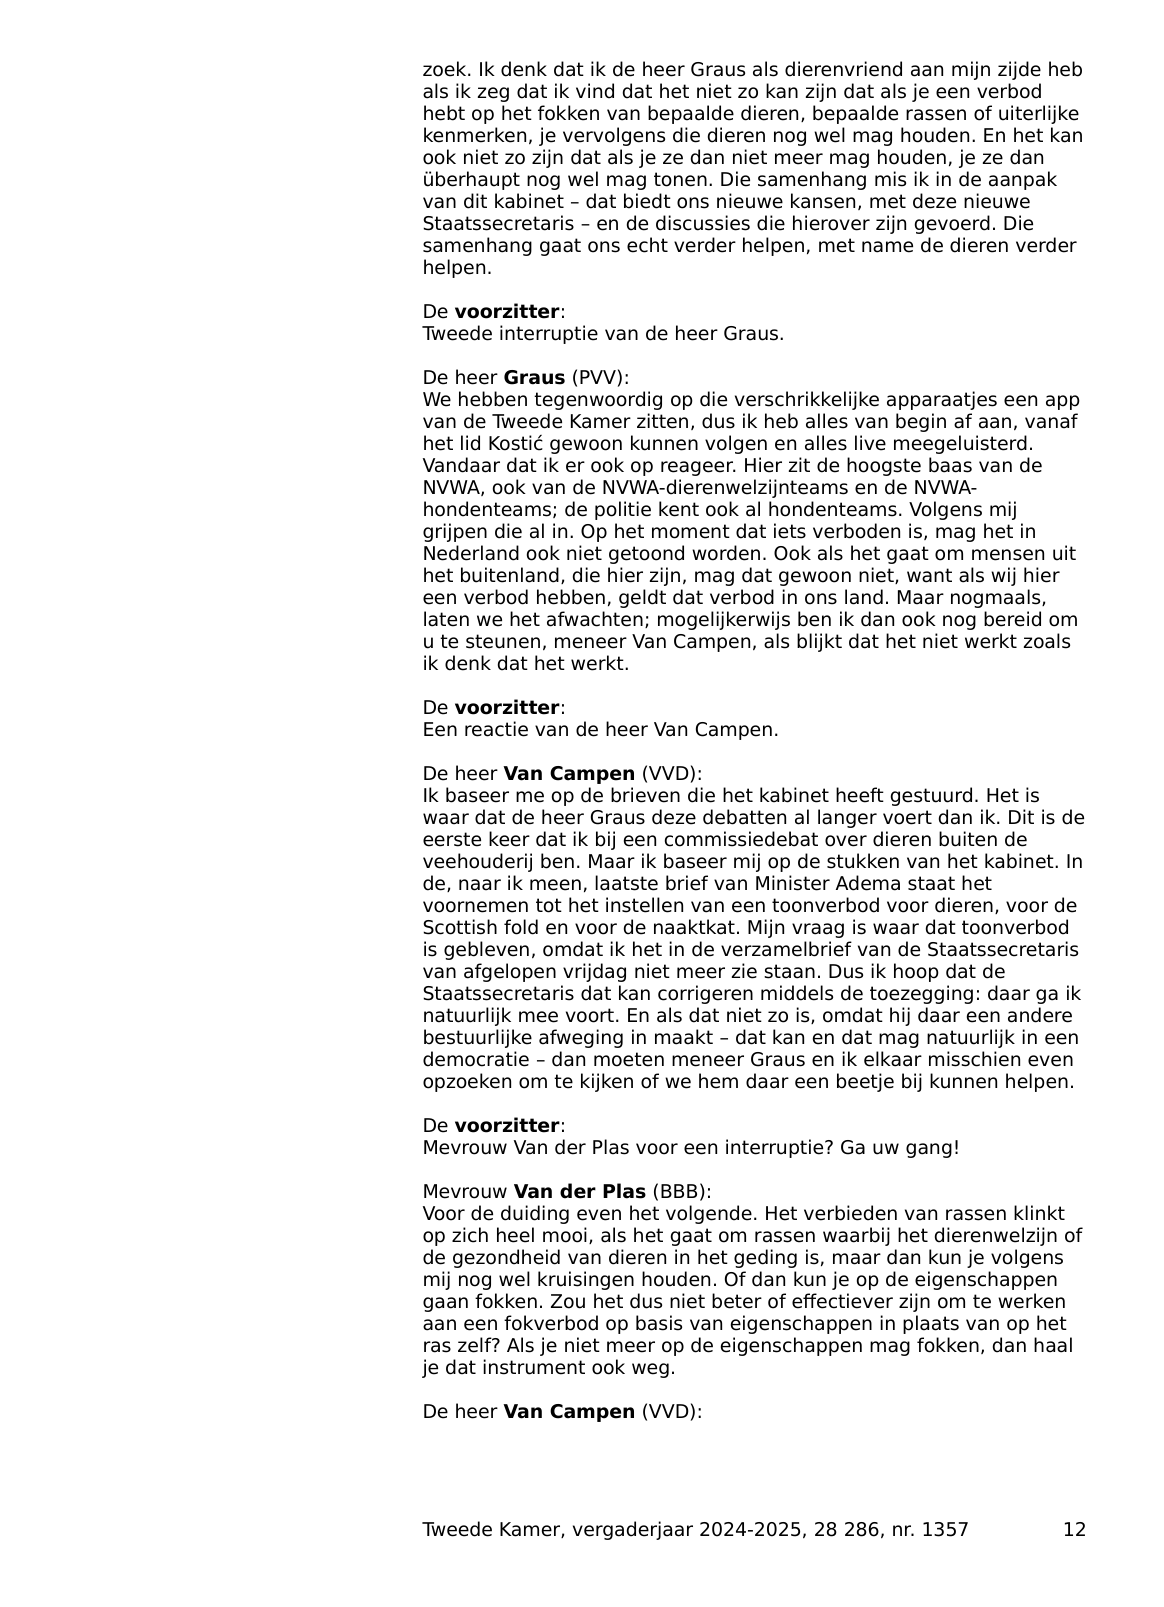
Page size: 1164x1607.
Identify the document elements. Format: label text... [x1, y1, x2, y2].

text Mevrouw Van der Plas (BBB): [422, 1181, 1087, 1203]
text De voorzitter: [422, 301, 1087, 323]
text zoek. Ik denk dat ik de heer Graus als dierenvriend aan mijn zijde heb als ik zeg dat ik vind dat het niet zo kan zijn dat als je een verbod hebt op het fokken van bepaalde dieren, bepaalde rassen of uiterlijke kenmerken, je vervolgens die dieren nog wel mag houden. En het kan ook niet zo zijn dat als je ze dan niet meer mag houden, je ze dan überhaupt nog wel mag tonen. Die samenhang mis ik in de aanpak van dit kabinet – dat biedt ons nieuwe kansen, met deze nieuwe Staatssecretaris – en de discussies die hierover zijn gevoerd. Die samenhang gaat ons echt verder helpen, met name de dieren verder helpen. [422, 59, 1087, 279]
text Mevrouw Van der Plas voor een interruptie? Ga uw gang! [422, 1137, 1087, 1159]
text Voor de duiding even het volgende. Het verbieden van rassen klinkt op zich heel mooi, als het gaat om rassen waarbij het dierenwelzijn of de gezondheid van dieren in het geding is, maar dan kun je volgens mij nog wel kruisingen houden. Of dan kun je op de eigenschappen gaan fokken. Zou het dus niet beter of effectiever zijn om te werken aan een fokverbod op basis van eigenschappen in plaats van op het ras zelf? Als je niet meer op de eigenschappen mag fokken, dan haal je dat instrument ook weg. [422, 1203, 1087, 1379]
text Ik baseer me op de brieven die het kabinet heeft gestuurd. Het is waar dat de heer Graus deze debatten al langer voert dan ik. Dit is de eerste keer dat ik bij een commissiedebat over dieren buiten de veehouderij ben. Maar ik baseer mij op de stukken van het kabinet. In de, naar ik meen, laatste brief van Minister Adema staat het voornemen tot het instellen van een toonverbod voor dieren, voor de Scottish fold en voor de naaktkat. Mijn vraag is waar dat toonverbod is gebleven, omdat ik het in de verzamelbrief van de Staatssecretaris van afgelopen vrijdag niet meer zie staan. Dus ik hoop dat de Staatssecretaris dat kan corrigeren middels de toezegging: daar ga ik natuurlijk mee voort. En als dat niet zo is, omdat hij daar een andere bestuurlijke afweging in maakt – dat kan en dat mag natuurlijk in een democratie – dan moeten meneer Graus en ik elkaar misschien even opzoeken om te kijken of we hem daar een beetje bij kunnen helpen. [422, 785, 1087, 1093]
text Een reactie van de heer Van Campen. [422, 719, 1087, 741]
text De heer Van Campen (VVD): [422, 763, 1087, 785]
text De voorzitter: [422, 1115, 1087, 1137]
text We hebben tegenwoordig op die verschrikkelijke apparaatjes een app van de Tweede Kamer zitten, dus ik heb alles van begin af aan, vanaf het lid Kostić gewoon kunnen volgen en alles live meegeluisterd. Vandaar dat ik er ook op reageer. Hier zit de hoogste baas van de NVWA, ook van de NVWA-dierenwelzijnteams en de NVWA-hondenteams; de politie kent ook al hondenteams. Volgens mij grijpen die al in. Op het moment dat iets verboden is, mag het in Nederland ook niet getoond worden. Ook als het gaat om mensen uit het buitenland, die hier zijn, mag dat gewoon niet, want als wij hier een verbod hebben, geldt dat verbod in ons land. Maar nogmaals, laten we het afwachten; mogelijkerwijs ben ik dan ook nog bereid om u te steunen, meneer Van Campen, als blijkt dat het niet werkt zoals ik denk dat het werkt. [422, 389, 1087, 675]
text De heer Van Campen (VVD): [422, 1401, 1087, 1423]
text De heer Graus (PVV): [422, 367, 1087, 389]
text De voorzitter: [422, 697, 1087, 719]
text Tweede interruptie van de heer Graus. [422, 323, 1087, 345]
